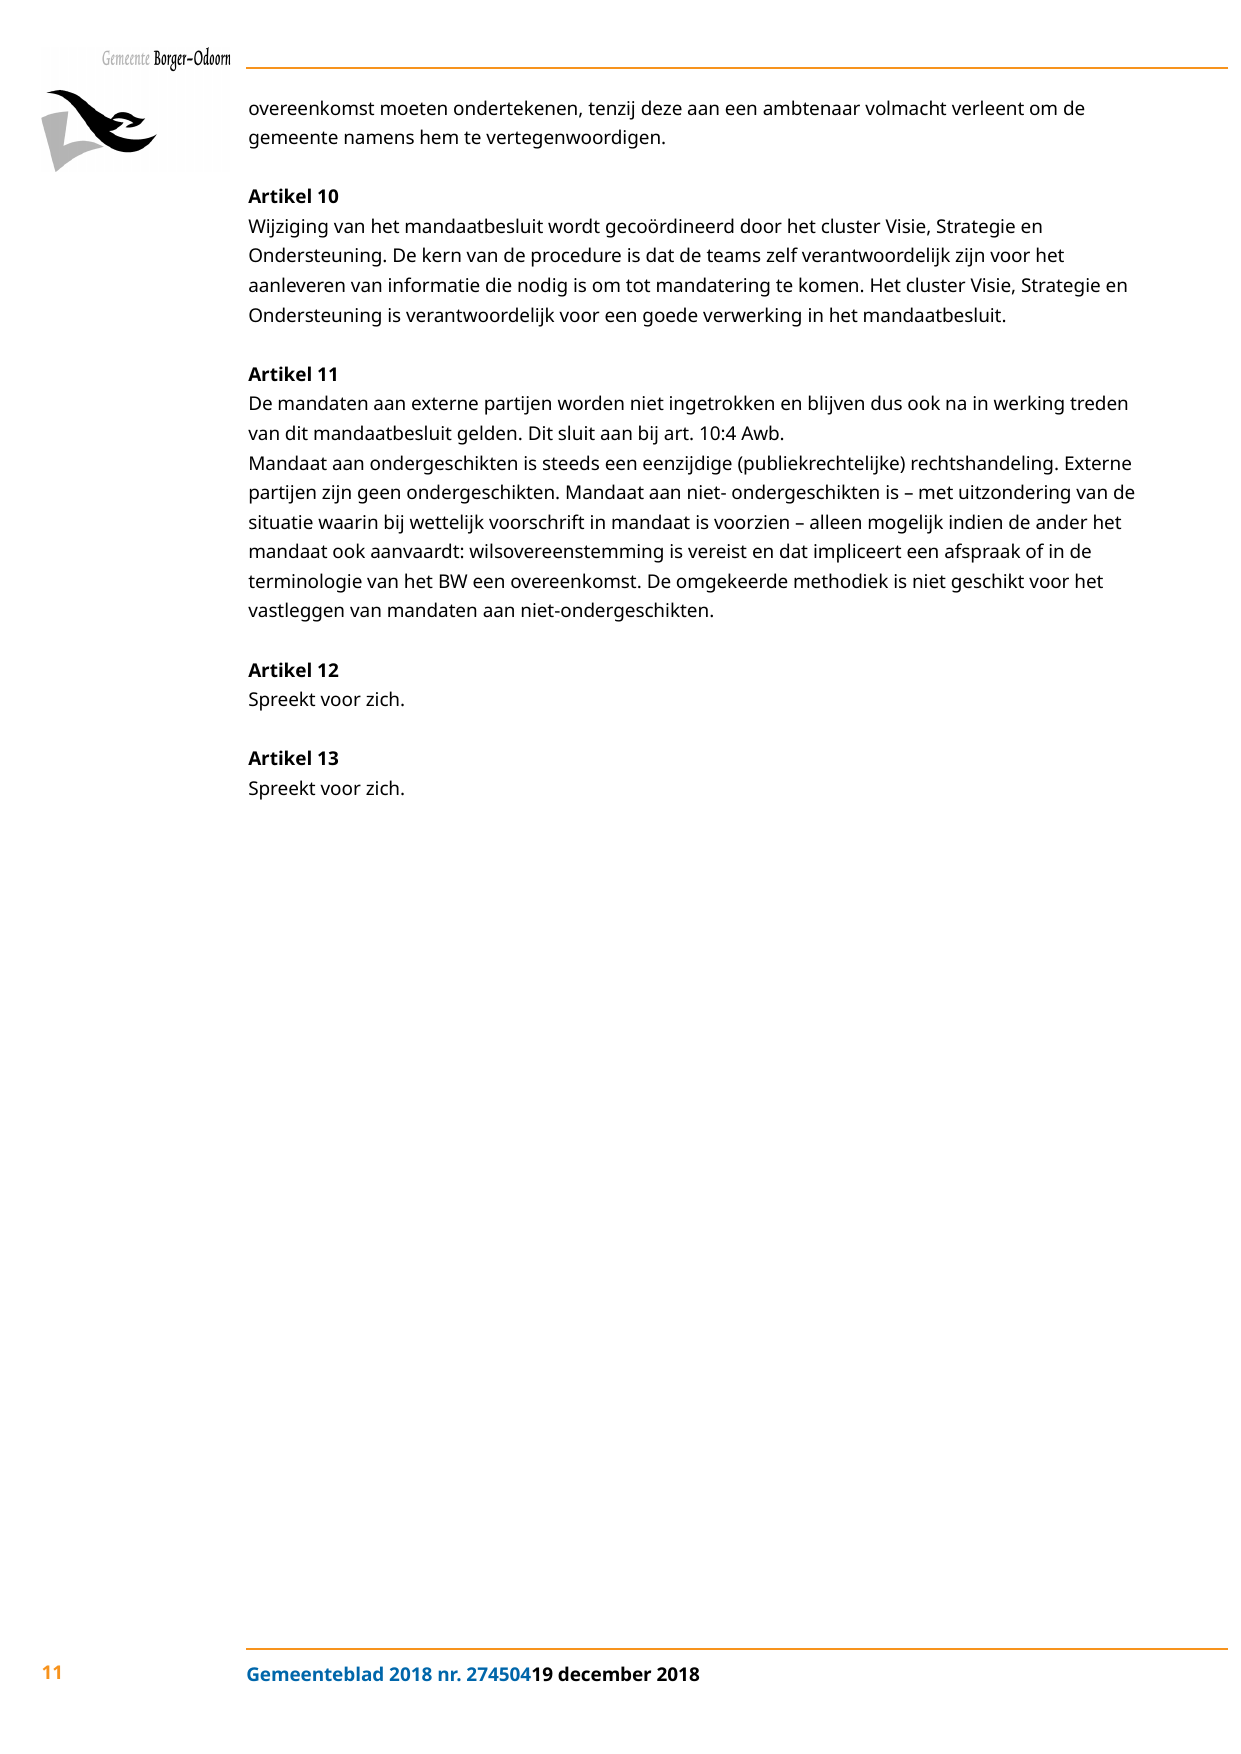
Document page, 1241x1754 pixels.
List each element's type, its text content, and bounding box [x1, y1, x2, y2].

text Spreekt voor zich. [248, 686, 1152, 712]
text Spreekt voor zich. [248, 775, 1152, 801]
text De mandaten aan externe partijen worden niet ingetrokken en blijven dus ook na in werking treden van dit mandaatbesluit gelden. Dit sluit aan bij art. 10:4 Awb. [248, 391, 1152, 446]
picture [41, 47, 231, 172]
text Artikel 13 [248, 746, 1152, 771]
text Artikel 12 [248, 657, 1152, 683]
text Wijziging van het mandaatbesluit wordt gecoördineerd door het cluster Visie, Strategie en Ondersteuning. De kern van de procedure is dat de teams zelf verantwoordelijk zijn voor het aanleveren van informatie die nodig is om tot mandatering te komen. Het cluster Visie, Strategie en Ondersteuning is verantwoordelijk voor een goede verwerking in het mandaatbesluit. [248, 213, 1152, 328]
text Mandaat aan ondergeschikten is steeds een eenzijdige (publiekrechtelijke) rechtshandeling. Externe partijen zijn geen ondergeschikten. Mandaat aan niet- ondergeschikten is – met uitzondering van de situatie waarin bij wettelijk voorschrift in mandaat is voorzien – alleen mogelijk indien de ander het mandaat ook aanvaardt: wilsovereenstemming is vereist en dat impliceert een afspraak of in de terminologie van het BW een overeenkomst. De omgekeerde methodiek is niet geschikt voor het vastleggen van mandaten aan niet-ondergeschikten. [248, 450, 1152, 623]
text Artikel 11 [248, 361, 1152, 387]
text overeenkomst moeten ondertekenen, tenzij deze aan een ambtenaar volmacht verleent om de gemeente namens hem te vertegenwoordigen. [248, 95, 1152, 150]
text Artikel 10 [248, 183, 1152, 209]
